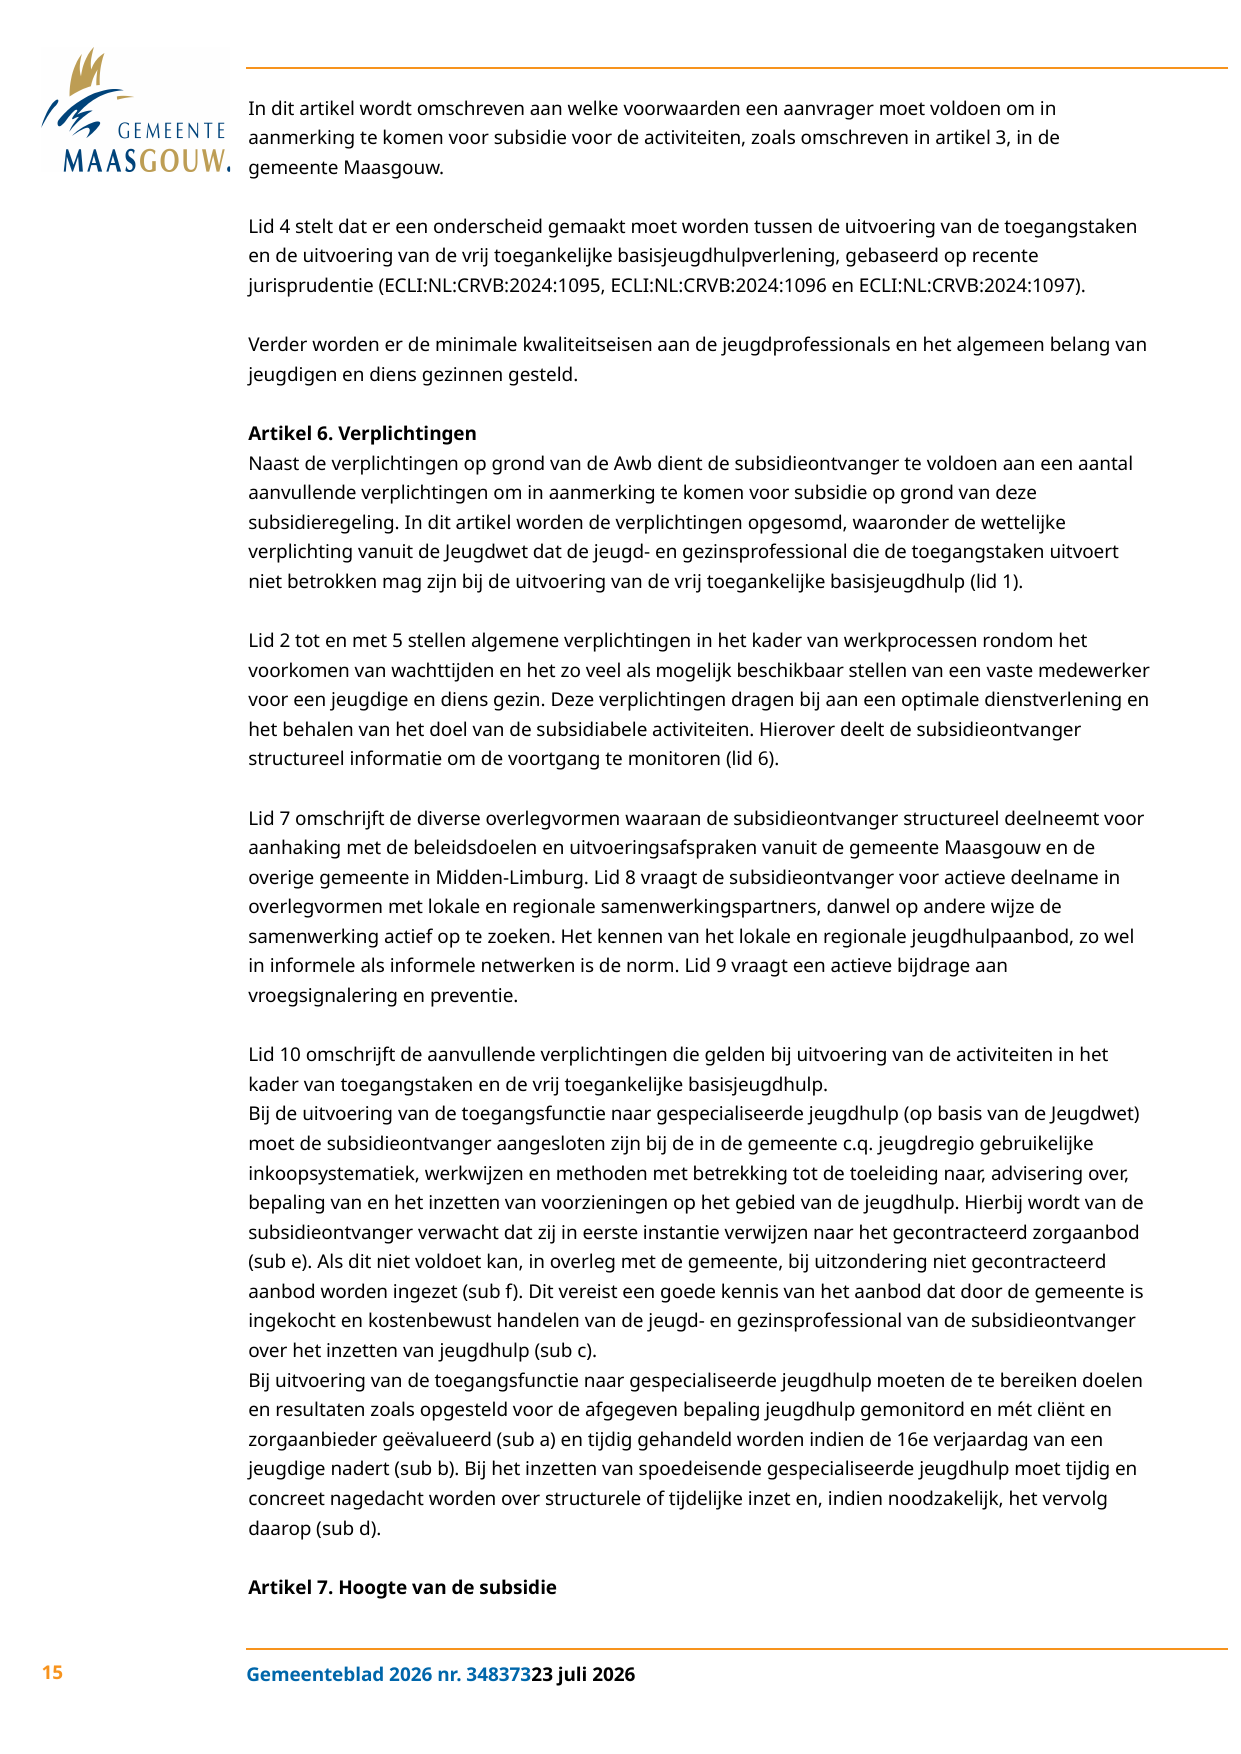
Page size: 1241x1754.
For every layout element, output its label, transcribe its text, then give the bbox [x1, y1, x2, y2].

text Lid 4 stelt dat er een onderscheid gemaakt moet worden tussen de uitvoering van de toegangstaken en de uitvoering van de vrij toegankelijke basisjeugdhulpverlening, gebaseerd op recente jurisprudentie (ECLI:NL:CRVB:2024:1095, ECLI:NL:CRVB:2024:1096 en ECLI:NL:CRVB:2024:1097). [248, 213, 1152, 298]
text Verder worden er de minimale kwaliteitseisen aan de jeugdprofessionals en het algemeen belang van jeugdigen en diens gezinnen gesteld. [248, 331, 1152, 387]
text Lid 7 omschrijft de diverse overlegvormen waaraan de subsidieontvanger structureel deelneemt voor aanhaking met de beleidsdoelen en uitvoeringsafspraken vanuit de gemeente Maasgouw en de overige gemeente in Midden-Limburg. Lid 8 vraagt de subsidieontvanger voor actieve deelname in overlegvormen met lokale en regionale samenwerkingspartners, danwel op andere wijze de samenwerking actief op te zoeken. Het kennen van het lokale en regionale jeugdhulpaanbod, zo wel in informele als informele netwerken is de norm. Lid 9 vraagt een actieve bijdrage aan vroegsignalering en preventie. [248, 805, 1152, 1008]
text Bij de uitvoering van de toegangsfunctie naar gespecialiseerde jeugdhulp (op basis van de Jeugdwet) moet de subsidieontvanger aangesloten zijn bij de in de gemeente c.q. jeugdregio gebruikelijke inkoopsystematiek, werkwijzen en methoden met betrekking tot de toeleiding naar, advisering over, bepaling van en het inzetten van voorzieningen op het gebied van de jeugdhulp. Hierbij wordt van de subsidieontvanger verwacht dat zij in eerste instantie verwijzen naar het gecontracteerd zorgaanbod (sub e). Als dit niet voldoet kan, in overleg met de gemeente, bij uitzondering niet gecontracteerd aanbod worden ingezet (sub f). Dit vereist een goede kennis van het aanbod dat door de gemeente is ingekocht en kostenbewust handelen van de jeugd- en gezinsprofessional van de subsidieontvanger over het inzetten van jeugdhulp (sub c). [248, 1101, 1152, 1363]
text Bij uitvoering van de toegangsfunctie naar gespecialiseerde jeugdhulp moeten de te bereiken doelen en resultaten zoals opgesteld voor de afgegeven bepaling jeugdhulp gemonitord en mét cliënt en zorgaanbieder geëvalueerd (sub a) en tijdig gehandeld worden indien de 16e verjaardag van een jeugdige nadert (sub b). Bij het inzetten van spoedeisende gespecialiseerde jeugdhulp moet tijdig en concreet nagedacht worden over structurele of tijdelijke inzet en, indien noodzakelijk, het vervolg daarop (sub d). [248, 1367, 1152, 1541]
picture [41, 47, 231, 172]
text Artikel 7. Hoogte van de subsidie [248, 1574, 1152, 1600]
text Naast de verplichtingen op grond van de Awb dient de subsidieontvanger te voldoen aan een aantal aanvullende verplichtingen om in aanmerking te komen voor subsidie op grond van deze subsidieregeling. In dit artikel worden de verplichtingen opgesomd, waaronder de wettelijke verplichting vanuit de Jeugdwet dat de jeugd- en gezinsprofessional die de toegangstaken uitvoert niet betrokken mag zijn bij de uitvoering van de vrij toegankelijke basisjeugdhulp (lid 1). [248, 450, 1152, 594]
text In dit artikel wordt omschreven aan welke voorwaarden een aanvrager moet voldoen om in aanmerking te komen voor subsidie voor de activiteiten, zoals omschreven in artikel 3, in de gemeente Maasgouw. [248, 95, 1152, 180]
text Lid 2 tot en met 5 stellen algemene verplichtingen in het kader van werkprocessen rondom het voorkomen van wachttijden en het zo veel als mogelijk beschikbaar stellen van een vaste medewerker voor een jeugdige en diens gezin. Deze verplichtingen dragen bij aan een optimale dienstverlening en het behalen van het doel van de subsidiabele activiteiten. Hierover deelt de subsidieontvanger structureel informatie om de voortgang te monitoren (lid 6). [248, 627, 1152, 771]
text Lid 10 omschrijft de aanvullende verplichtingen die gelden bij uitvoering van de activiteiten in het kader van toegangstaken en de vrij toegankelijke basisjeugdhulp. [248, 1041, 1152, 1097]
text Artikel 6. Verplichtingen [248, 420, 1152, 446]
